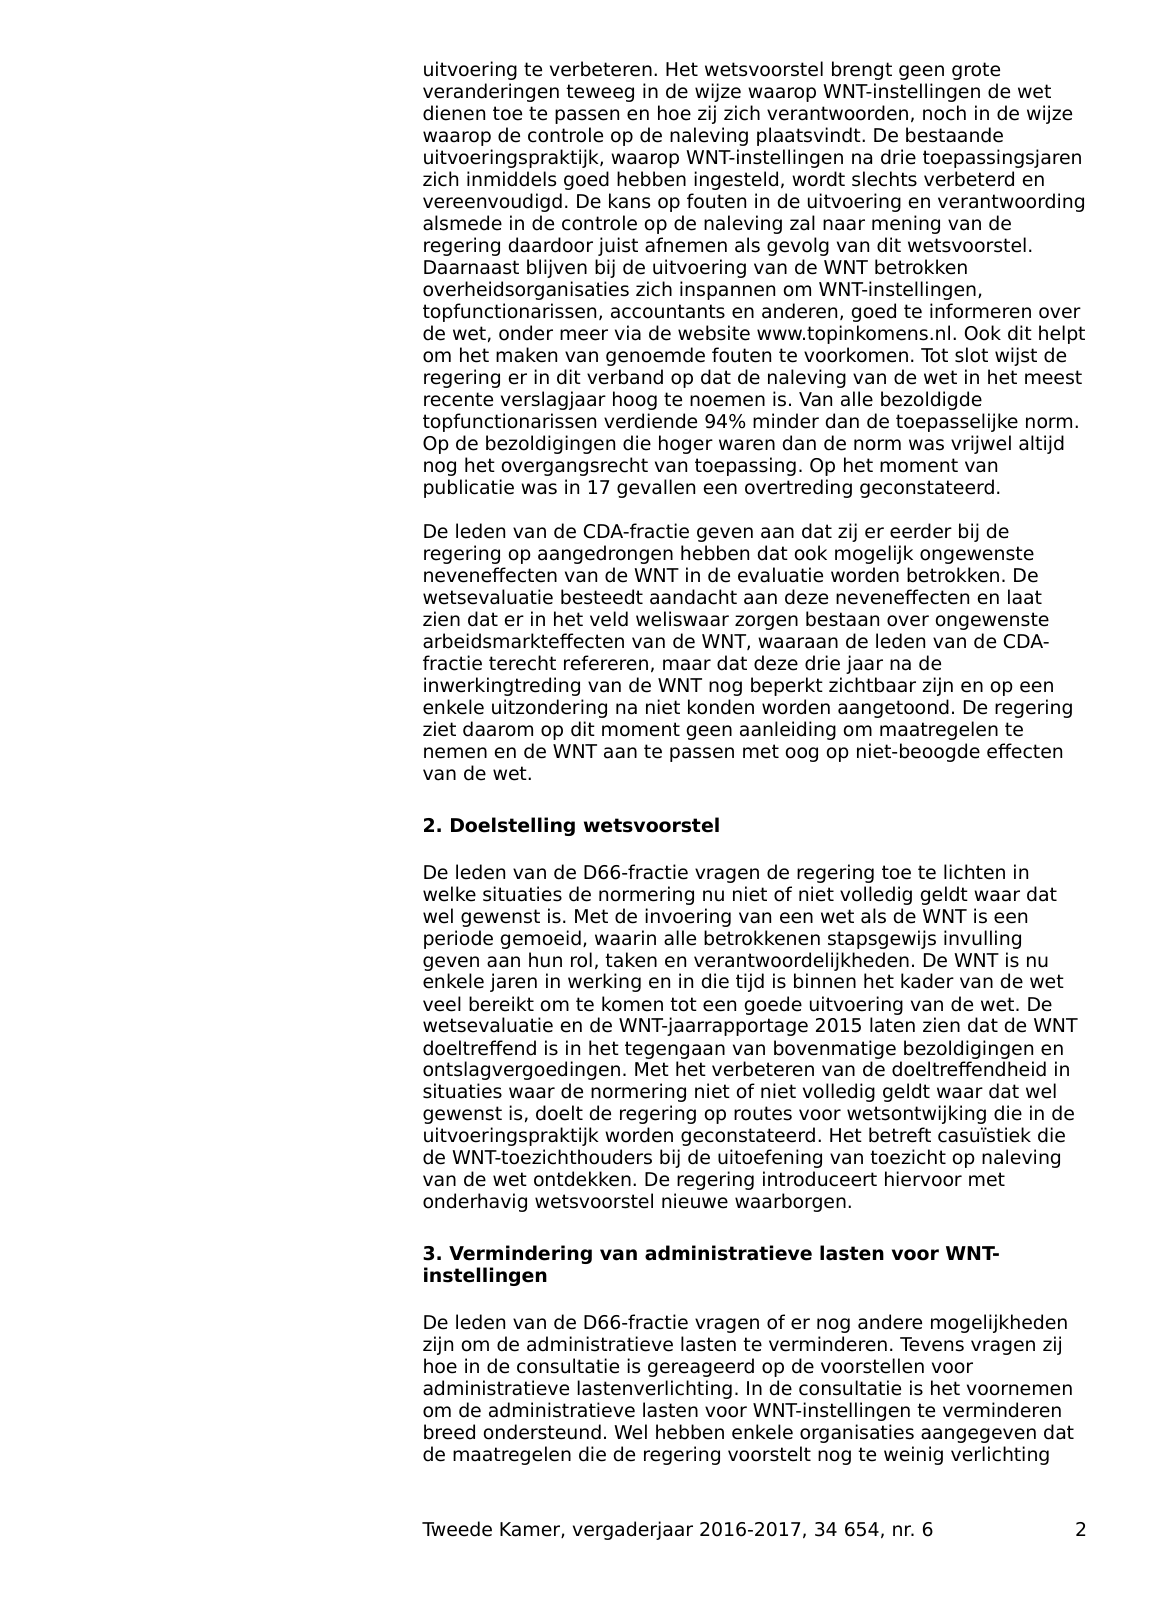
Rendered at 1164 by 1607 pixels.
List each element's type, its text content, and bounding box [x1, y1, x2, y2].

subtitle 3. Vermindering van administratieve lasten voor WNT-instellingen [422, 1243, 1087, 1287]
subtitle 2. Doelstelling wetsvoorstel [422, 814, 1087, 837]
text De leden van de D66-fractie vragen de regering toe te lichten in welke situaties de normering nu niet of niet volledig geldt waar dat wel gewenst is. Met de invoering van een wet als de WNT is een periode gemoeid, waarin alle betrokkenen stapsgewijs invulling geven aan hun rol, taken en verantwoordelijkheden. De WNT is nu enkele jaren in werking en in die tijd is binnen het kader van de wet veel bereikt om te komen tot een goede uitvoering van de wet. De wetsevaluatie en de WNT-jaarrapportage 2015 laten zien dat de WNT doeltreffend is in het tegengaan van bovenmatige bezoldigingen en ontslagvergoedingen. Met het verbeteren van de doeltreffendheid in situaties waar de normering niet of niet volledig geldt waar dat wel gewenst is, doelt de regering op routes voor wetsontwijking die in de uitvoeringspraktijk worden geconstateerd. Het betreft casuïstiek die de WNT-toezichthouders bij de uitoefening van toezicht op naleving van de wet ontdekken. De regering introduceert hiervoor met onderhavig wetsvoorstel nieuwe waarborgen. [422, 862, 1087, 1213]
text uitvoering te verbeteren. Het wetsvoorstel brengt geen grote veranderingen teweeg in de wijze waarop WNT-instellingen de wet dienen toe te passen en hoe zij zich verantwoorden, noch in de wijze waarop de controle op de naleving plaatsvindt. De bestaande uitvoeringspraktijk, waarop WNT-instellingen na drie toepassingsjaren zich inmiddels goed hebben ingesteld, wordt slechts verbeterd en vereenvoudigd. De kans op fouten in de uitvoering en verantwoording alsmede in de controle op de naleving zal naar mening van de regering daardoor juist afnemen als gevolg van dit wetsvoorstel. Daarnaast blijven bij de uitvoering van de WNT betrokken overheidsorganisaties zich inspannen om WNT-instellingen, topfunctionarissen, accountants en anderen, goed te informeren over de wet, onder meer via de website www.topinkomens.nl. Ook dit helpt om het maken van genoemde fouten te voorkomen. Tot slot wijst de regering er in dit verband op dat de naleving van de wet in het meest recente verslagjaar hoog te noemen is. Van alle bezoldigde topfunctionarissen verdiende 94% minder dan de toepasselijke norm. Op de bezoldigingen die hoger waren dan de norm was vrijwel altijd nog het overgangsrecht van toepassing. Op het moment van publicatie was in 17 gevallen een overtreding geconstateerd. [422, 59, 1087, 499]
text De leden van de D66-fractie vragen of er nog andere mogelijkheden zijn om de administratieve lasten te verminderen. Tevens vragen zij hoe in de consultatie is gereageerd op de voorstellen voor administratieve lastenverlichting. In de consultatie is het voornemen om de administratieve lasten voor WNT-instellingen te verminderen breed ondersteund. Wel hebben enkele organisaties aangegeven dat de maatregelen die de regering voorstelt nog te weinig verlichting [422, 1312, 1087, 1466]
text De leden van de CDA-fractie geven aan dat zij er eerder bij de regering op aangedrongen hebben dat ook mogelijk ongewenste neveneffecten van de WNT in de evaluatie worden betrokken. De wetsevaluatie besteedt aandacht aan deze neveneffecten en laat zien dat er in het veld weliswaar zorgen bestaan over ongewenste arbeidsmarkteffecten van de WNT, waaraan de leden van de CDA-fractie terecht refereren, maar dat deze drie jaar na de inwerkingtreding van de WNT nog beperkt zichtbaar zijn en op een enkele uitzondering na niet konden worden aangetoond. De regering ziet daarom op dit moment geen aanleiding om maatregelen te nemen en de WNT aan te passen met oog op niet-beoogde effecten van de wet. [422, 521, 1087, 784]
